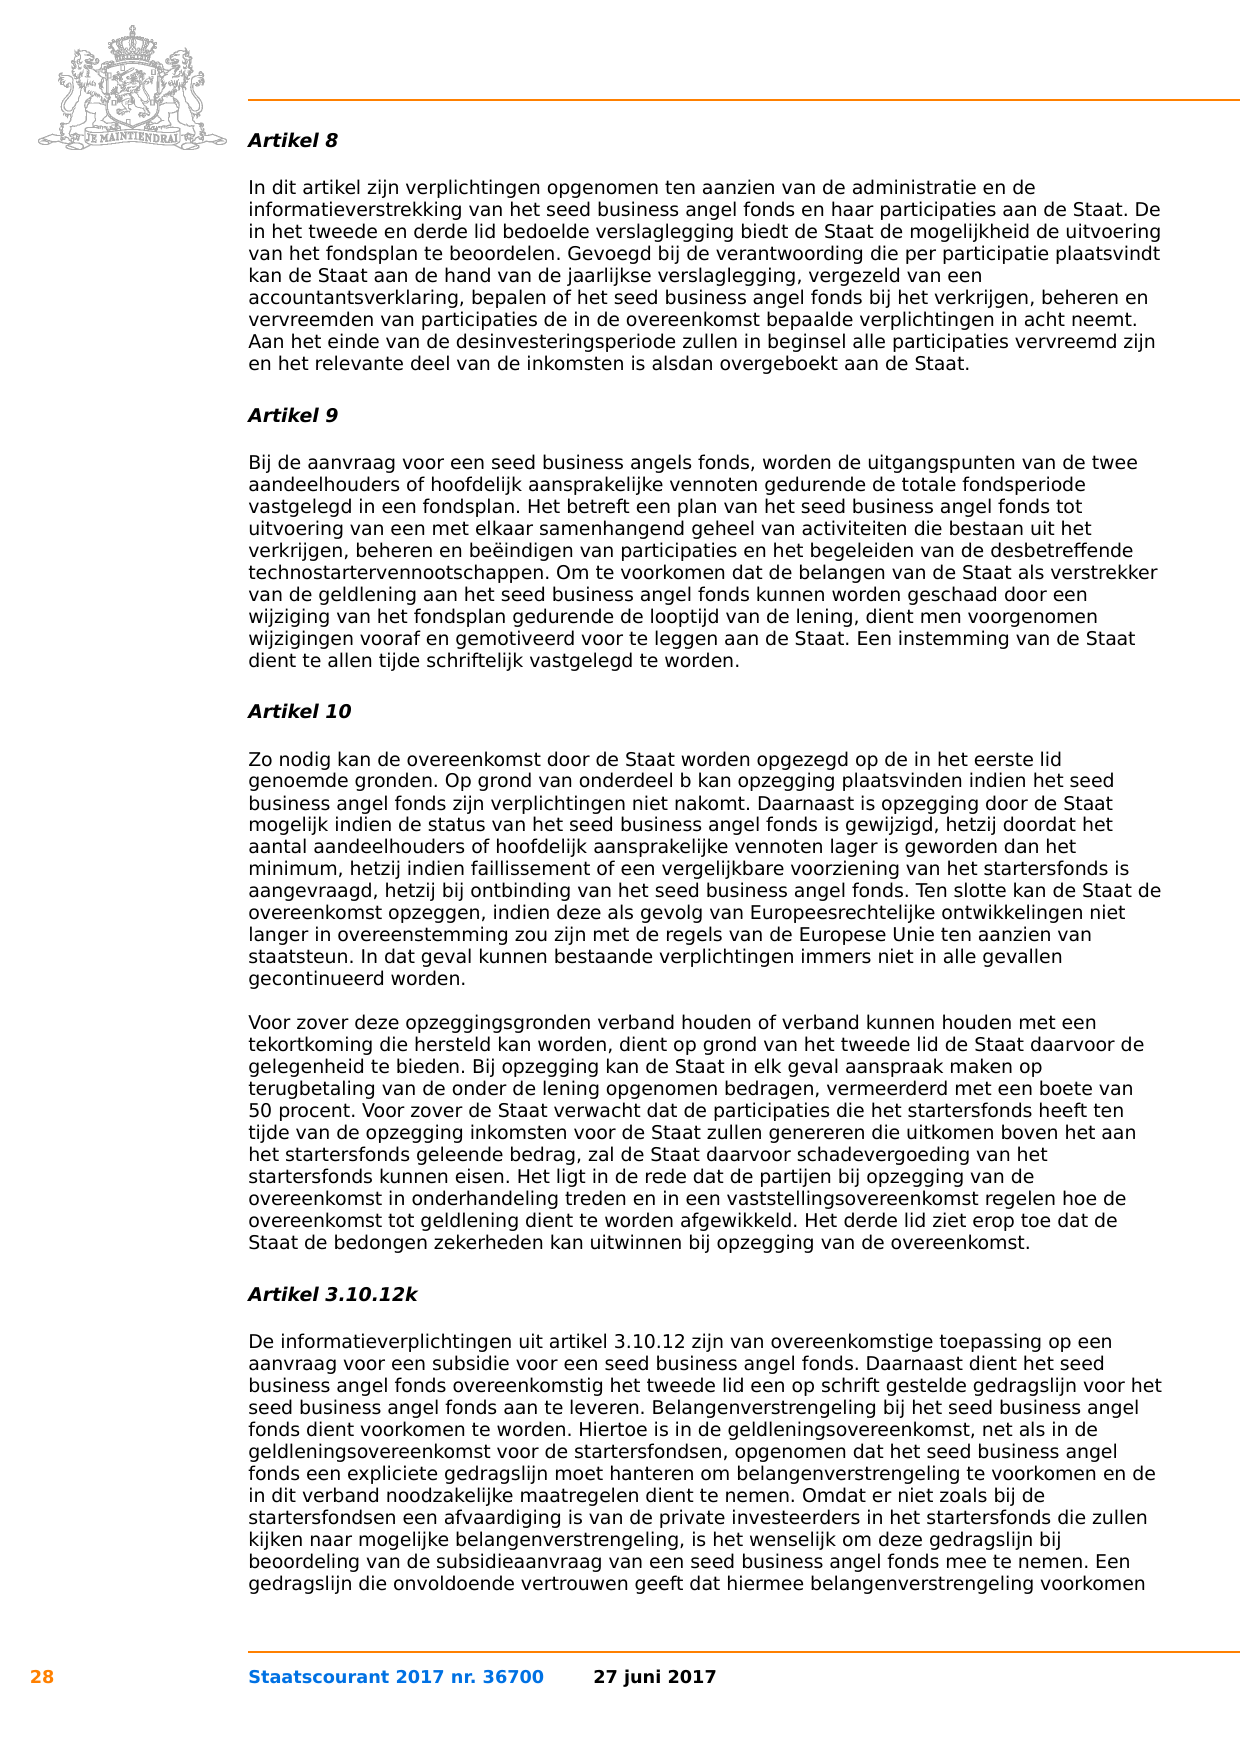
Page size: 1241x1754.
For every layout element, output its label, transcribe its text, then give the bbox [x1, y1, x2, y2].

subtitle Artikel 10 [248, 701, 1163, 723]
text Bij de aanvraag voor een seed business angels fonds, worden de uitgangspunten van de twee aandeelhouders of hoofdelijk aansprakelijke vennoten gedurende de totale fondsperiode vastgelegd in een fondsplan. Het betreft een plan van het seed business angel fonds tot uitvoering van een met elkaar samenhangend geheel van activiteiten die bestaan uit het verkrijgen, beheren en beëindigen van participaties en het begeleiden van de desbetreffende technostartervennootschappen. Om te voorkomen dat de belangen van de Staat als verstrekker van de geldlening aan het seed business angel fonds kunnen worden geschaad door een wijziging van het fondsplan gedurende de looptijd van de lening, dient men voorgenomen wijzigingen vooraf en gemotiveerd voor te leggen aan de Staat. Een instemming van de Staat dient te allen tijde schriftelijk vastgelegd te worden. [248, 452, 1163, 671]
text Zo nodig kan de overeenkomst door de Staat worden opgezegd op de in het eerste lid genoemde gronden. Op grond van onderdeel b kan opzegging plaatsvinden indien het seed business angel fonds zijn verplichtingen niet nakomt. Daarnaast is opzegging door de Staat mogelijk indien de status van het seed business angel fonds is gewijzigd, hetzij doordat het aantal aandeelhouders of hoofdelijk aansprakelijke vennoten lager is geworden dan het minimum, hetzij indien faillissement of een vergelijkbare voorziening van het startersfonds is aangevraagd, hetzij bij ontbinding van het seed business angel fonds. Ten slotte kan de Staat de overeenkomst opzeggen, indien deze als gevolg van Europeesrechtelijke ontwikkelingen niet langer in overeenstemming zou zijn met de regels van de Europese Unie ten aanzien van staatsteun. In dat geval kunnen bestaande verplichtingen immers niet in alle gevallen gecontinueerd worden. [248, 748, 1163, 990]
picture [38, 25, 227, 150]
text In dit artikel zijn verplichtingen opgenomen ten aanzien van de administratie en de informatieverstrekking van het seed business angel fonds en haar participaties aan de Staat. De in het tweede en derde lid bedoelde verslaglegging biedt de Staat de mogelijkheid de uitvoering van het fondsplan te beoordelen. Gevoegd bij de verantwoording die per participatie plaatsvindt kan de Staat aan de hand van de jaarlijkse verslaglegging, vergezeld van een accountantsverklaring, bepalen of het seed business angel fonds bij het verkrijgen, beheren en vervreemden van participaties de in de overeenkomst bepaalde verplichtingen in acht neemt. Aan het einde van de desinvesteringsperiode zullen in beginsel alle participaties vervreemd zijn en het relevante deel van de inkomsten is alsdan overgeboekt aan de Staat. [248, 177, 1163, 375]
subtitle Artikel 9 [248, 405, 1163, 427]
subtitle Artikel 8 [248, 130, 1163, 152]
text Voor zover deze opzeggingsgronden verband houden of verband kunnen houden met een tekortkoming die hersteld kan worden, dient op grond van het tweede lid de Staat daarvoor de gelegenheid te bieden. Bij opzegging kan de Staat in elk geval aanspraak maken op terugbetaling van de onder de lening opgenomen bedragen, vermeerderd met een boete van 50 procent. Voor zover de Staat verwacht dat de participaties die het startersfonds heeft ten tijde van de opzegging inkomsten voor de Staat zullen genereren die uitkomen boven het aan het startersfonds geleende bedrag, zal de Staat daarvoor schadevergoeding van het startersfonds kunnen eisen. Het ligt in de rede dat de partijen bij opzegging van de overeenkomst in onderhandeling treden en in een vaststellingsovereenkomst regelen hoe de overeenkomst tot geldlening dient te worden afgewikkeld. Het derde lid ziet erop toe dat de Staat de bedongen zekerheden kan uitwinnen bij opzegging van de overeenkomst. [248, 1012, 1163, 1254]
text De informatieverplichtingen uit artikel 3.10.12 zijn van overeenkomstige toepassing op een aanvraag voor een subsidie voor een seed business angel fonds. Daarnaast dient het seed business angel fonds overeenkomstig het tweede lid een op schrift gestelde gedragslijn voor het seed business angel fonds aan te leveren. Belangenverstrengeling bij het seed business angel fonds dient voorkomen te worden. Hiertoe is in de geldleningsovereenkomst, net als in de geldleningsovereenkomst voor de startersfondsen, opgenomen dat het seed business angel fonds een expliciete gedragslijn moet hanteren om belangenverstrengeling te voorkomen en de in dit verband noodzakelijke maatregelen dient te nemen. Omdat er niet zoals bij de startersfondsen een afvaardiging is van de private investeerders in het startersfonds die zullen kijken naar mogelijke belangenverstrengeling, is het wenselijk om deze gedragslijn bij beoordeling van de subsidieaanvraag van een seed business angel fonds mee te nemen. Een gedragslijn die onvoldoende vertrouwen geeft dat hiermee belangenverstrengeling voorkomen [248, 1331, 1163, 1594]
subtitle Artikel 3.10.12k [248, 1284, 1163, 1306]
